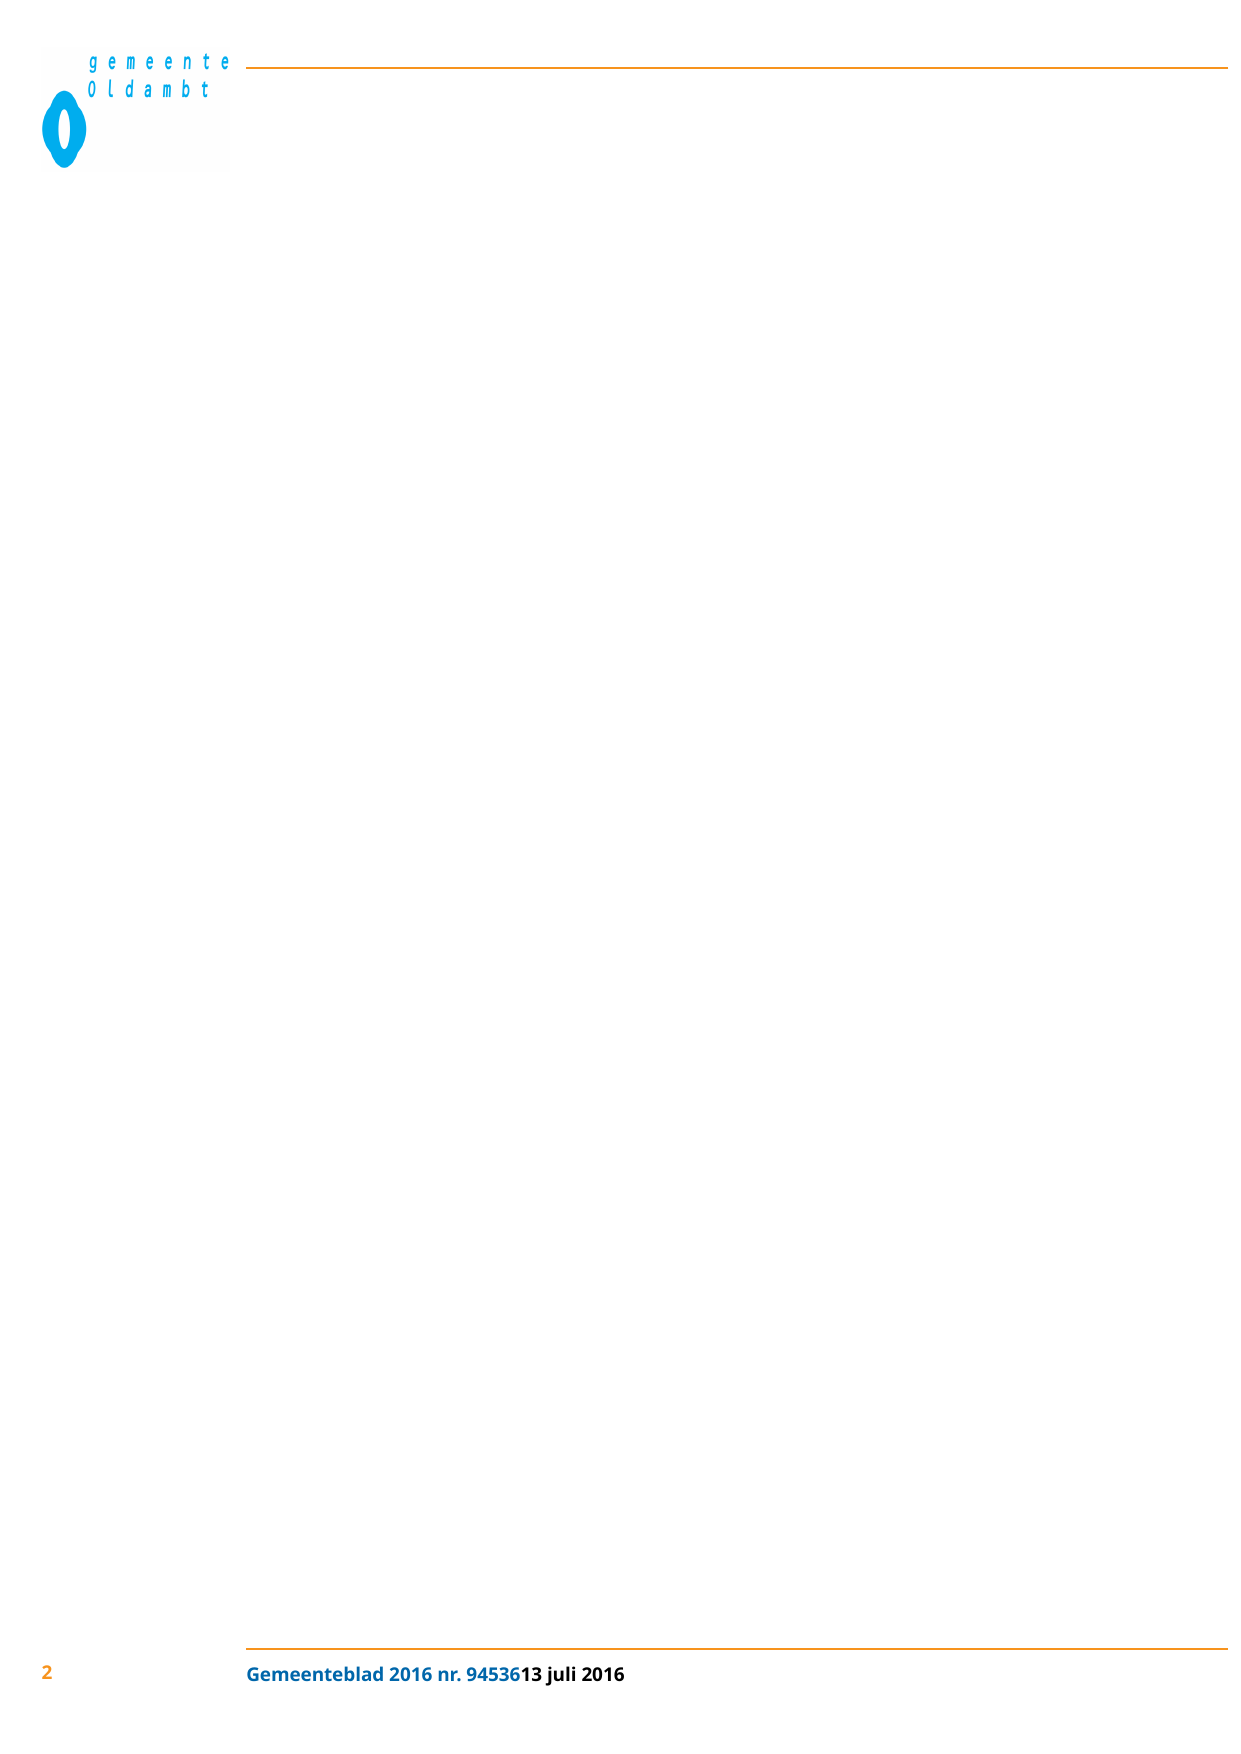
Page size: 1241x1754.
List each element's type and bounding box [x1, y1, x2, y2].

picture [41, 47, 231, 172]
